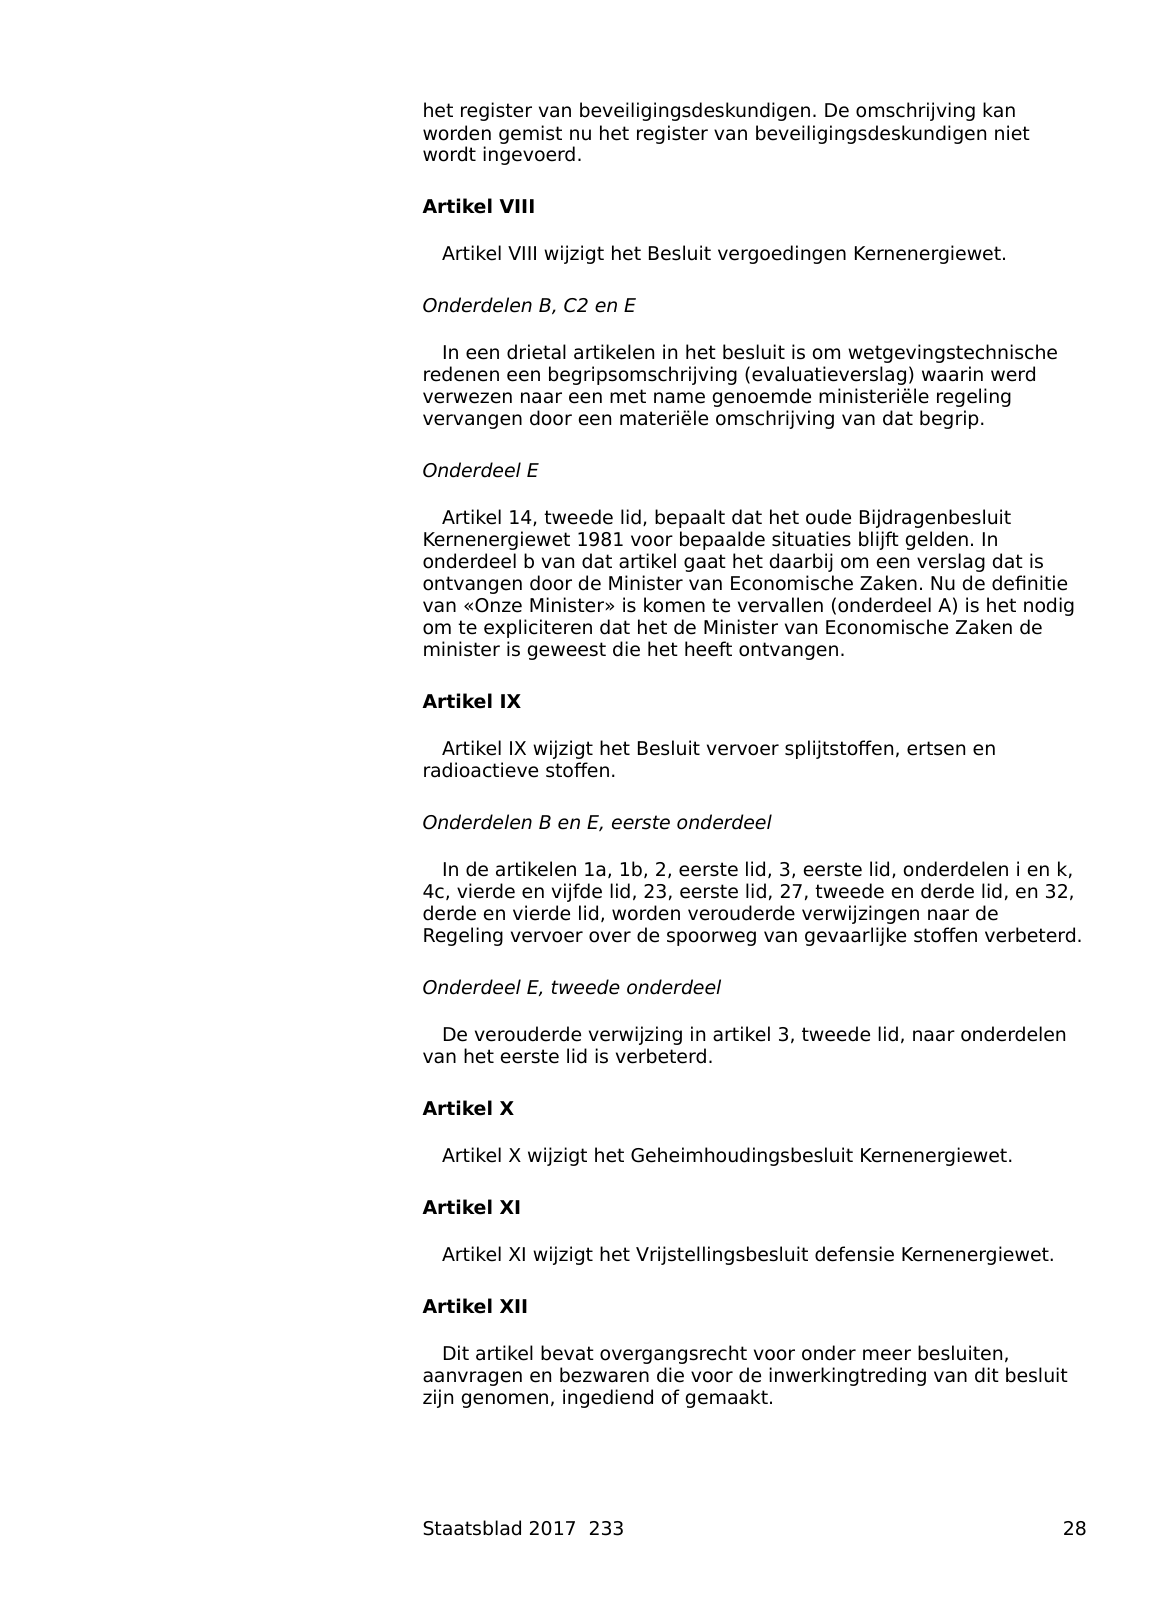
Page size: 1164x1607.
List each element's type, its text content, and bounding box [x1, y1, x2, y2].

text In de artikelen 1a, 1b, 2, eerste lid, 3, eerste lid, onderdelen i en k, 4c, vierde en vijfde lid, 23, eerste lid, 27, tweede en derde lid, en 32, derde en vierde lid, worden verouderde verwijzingen naar de Regeling vervoer over de spoorweg van gevaarlijke stoffen verbeterd. [422, 859, 1087, 947]
text Artikel IX wijzigt het Besluit vervoer splijtstoffen, ertsen en radioactieve stoffen. [422, 738, 1087, 782]
text Artikel X wijzigt het Geheimhoudingsbesluit Kernenergiewet. [422, 1145, 1087, 1167]
text In een drietal artikelen in het besluit is om wetgevingstechnische redenen een begripsomschrijving (evaluatieverslag) waarin werd verwezen naar een met name genoemde ministeriële regeling vervangen door een materiële omschrijving van dat begrip. [422, 342, 1087, 430]
subtitle Onderdeel E [422, 460, 1087, 482]
text het register van beveiligingsdeskundigen. De omschrijving kan worden gemist nu het register van beveiligingsdeskundigen niet wordt ingevoerd. [422, 100, 1087, 166]
text Dit artikel bevat overgangsrecht voor onder meer besluiten, aanvragen en bezwaren die voor de inwerkingtreding van dit besluit zijn genomen, ingediend of gemaakt. [422, 1343, 1087, 1409]
text Artikel 14, tweede lid, bepaalt dat het oude Bijdragenbesluit Kernenergiewet 1981 voor bepaalde situaties blijft gelden. In onderdeel b van dat artikel gaat het daarbij om een verslag dat is ontvangen door de Minister van Economische Zaken. Nu de definitie van «Onze Minister» is komen te vervallen (onderdeel A) is het nodig om te expliciteren dat het de Minister van Economische Zaken de minister is geweest die het heeft ontvangen. [422, 507, 1087, 661]
subtitle Onderdeel E, tweede onderdeel [422, 977, 1087, 999]
subtitle Artikel X [422, 1098, 1087, 1120]
subtitle Onderdelen B, C2 en E [422, 295, 1087, 317]
subtitle Artikel XII [422, 1296, 1087, 1318]
subtitle Onderdelen B en E, eerste onderdeel [422, 812, 1087, 834]
text Artikel VIII wijzigt het Besluit vergoedingen Kernenergiewet. [422, 243, 1087, 265]
subtitle Artikel VIII [422, 196, 1087, 218]
text Artikel XI wijzigt het Vrijstellingsbesluit defensie Kernenergiewet. [422, 1244, 1087, 1266]
text De verouderde verwijzing in artikel 3, tweede lid, naar onderdelen van het eerste lid is verbeterd. [422, 1024, 1087, 1068]
subtitle Artikel IX [422, 691, 1087, 713]
subtitle Artikel XI [422, 1197, 1087, 1219]
